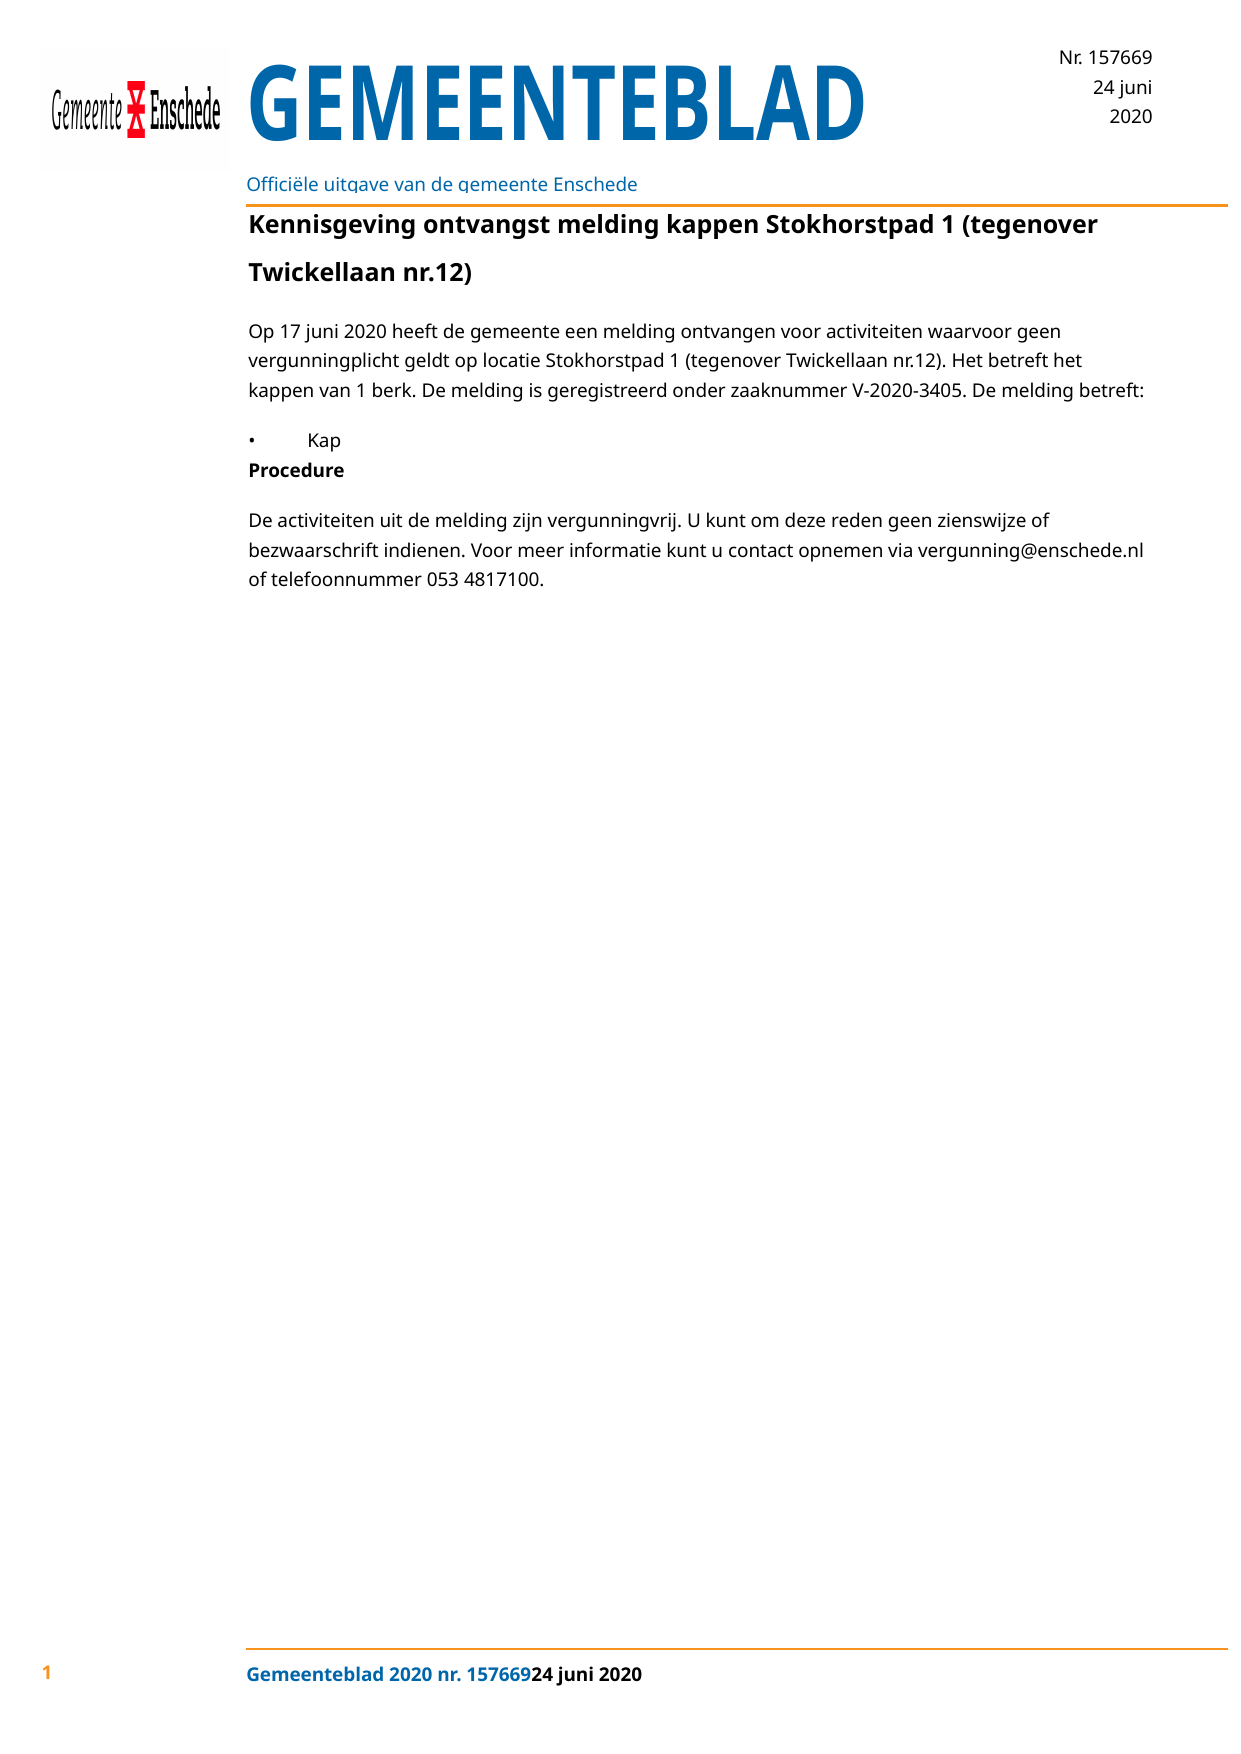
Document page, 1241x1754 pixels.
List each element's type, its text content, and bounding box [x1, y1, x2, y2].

text De activiteiten uit de melding zijn vergunningvrij. U kunt om deze reden geen zienswijze of bezwaarschrift indienen. Voor meer informatie kunt u contact opnemen via vergunning@enschede.nl of telefoonnummer 053 4817100. [248, 507, 1152, 592]
text Procedure [248, 457, 1152, 483]
text Op 17 juni 2020 heeft de gemeente een melding ontvangen voor activiteiten waarvoor geen vergunningplicht geldt op locatie Stokhorstpad 1 (tegenover Twickellaan nr.12). Het betreft het kappen van 1 berk. De melding is geregistreerd onder zaaknummer V-2020-3405. De melding betreft: [248, 318, 1152, 403]
picture [41, 47, 231, 172]
list Kap [248, 427, 1152, 453]
text Kennisgeving ontvangst melding kappen Stokhorstpad 1 (tegenover Twickellaan nr.12) [248, 207, 1152, 288]
